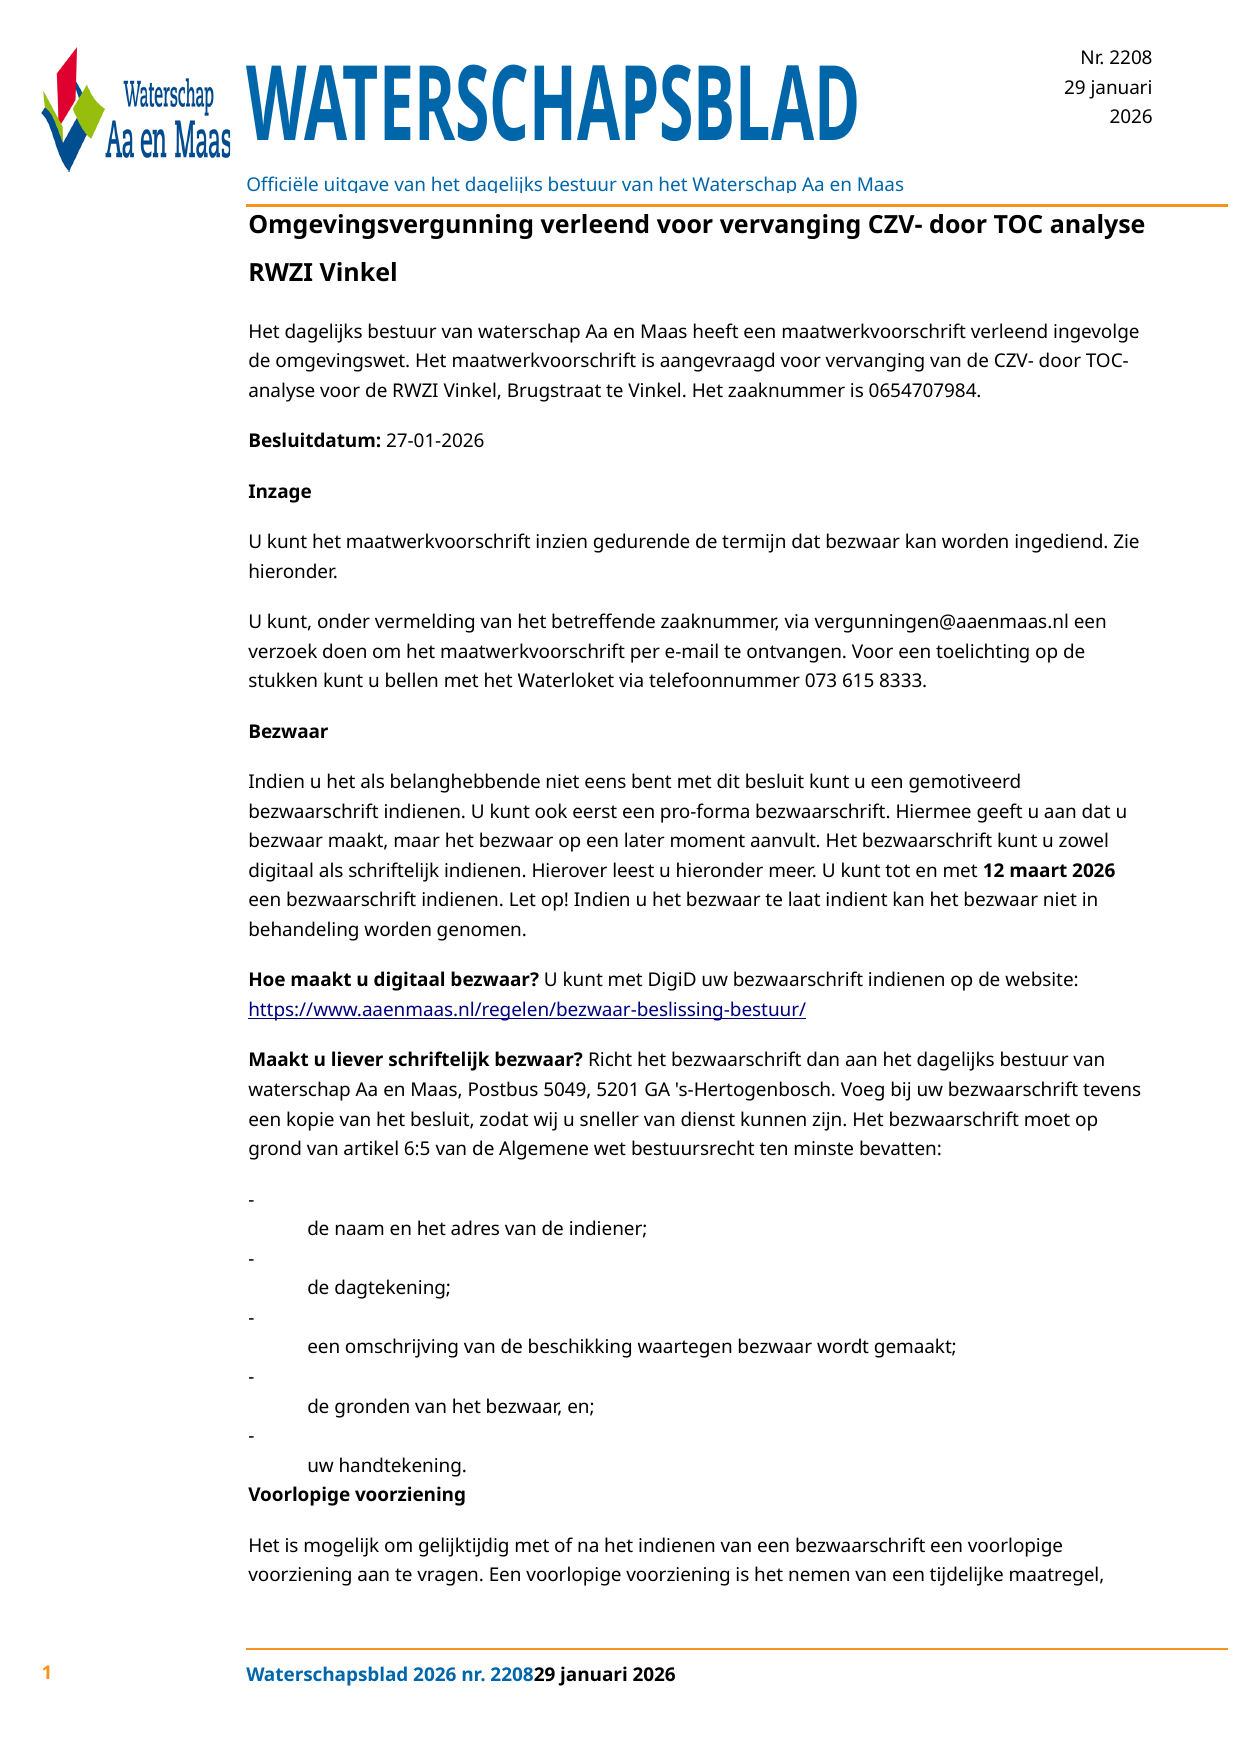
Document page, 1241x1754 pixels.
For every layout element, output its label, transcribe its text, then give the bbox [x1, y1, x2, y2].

text Het dagelijks bestuur van waterschap Aa en Maas heeft een maatwerkvoorschrift verleend ingevolge de omgevingswet. Het maatwerkvoorschrift is aangevraagd voor vervanging van de CZV- door TOC-analyse voor de RWZI Vinkel, Brugstraat te Vinkel. Het zaaknummer is 0654707984. [248, 318, 1152, 403]
list de gronden van het bezwaar, en; [248, 1393, 1152, 1419]
text Hoe maakt u digitaal bezwaar? U kunt met DigiD uw bezwaarschrift indienen op de website: https://www.aaenmaas.nl/regelen/bezwaar-beslissing-bestuur/ [248, 967, 1152, 1022]
text Inzage [248, 478, 1152, 504]
list een omschrijving van de beschikking waartegen bezwaar wordt gemaakt; [248, 1334, 1152, 1359]
text Het is mogelijk om gelijktijdig met of na het indienen van een bezwaarschrift een voorlopige voorziening aan te vragen. Een voorlopige voorziening is het nemen van een tijdelijke maatregel, [248, 1532, 1152, 1587]
list uw handtekening. [248, 1452, 1152, 1478]
text Voorlopige voorziening [248, 1482, 1152, 1507]
text Besluitdatum: 27-01-2026 [248, 427, 1152, 453]
list de naam en het adres van de indiener; [248, 1215, 1152, 1241]
text Indien u het als belanghebbende niet eens bent met dit besluit kunt u een gemotiveerd bezwaarschrift indienen. U kunt ook eerst een pro-forma bezwaarschrift. Hiermee geeft u aan dat u bezwaar maakt, maar het bezwaar op een later moment aanvult. Het bezwaarschrift kunt u zowel digitaal als schriftelijk indienen. Hierover leest u hieronder meer. U kunt tot en met 12 maart 2026 een bezwaarschrift indienen. Let op! Indien u het bezwaar te laat indient kan het bezwaar niet in behandeling worden genomen. [248, 768, 1152, 942]
text U kunt, onder vermelding van het betreffende zaaknummer, via vergunningen@aaenmaas.nl een verzoek doen om het maatwerkvoorschrift per e-mail te ontvangen. Voor een toelichting op de stukken kunt u bellen met het Waterloket via telefoonnummer 073 615 8333. [248, 608, 1152, 693]
list de dagtekening; [248, 1274, 1152, 1300]
text U kunt het maatwerkvoorschrift inzien gedurende de termijn dat bezwaar kan worden ingediend. Zie hieronder. [248, 528, 1152, 584]
text Maakt u liever schriftelijk bezwaar? Richt het bezwaarschrift dan aan het dagelijks bestuur van waterschap Aa en Maas, Postbus 5049, 5201 GA 's-Hertogenbosch. Voeg bij uw bezwaarschrift tevens een kopie van het besluit, zodat wij u sneller van dienst kunnen zijn. Het bezwaarschrift moet op grond van artikel 6:5 van de Algemene wet bestuursrecht ten minste bevatten: [248, 1047, 1152, 1161]
picture [41, 47, 231, 172]
text Omgevingsvergunning verleend voor vervanging CZV- door TOC analyse RWZI Vinkel [248, 207, 1152, 288]
text Bezwaar [248, 718, 1152, 744]
